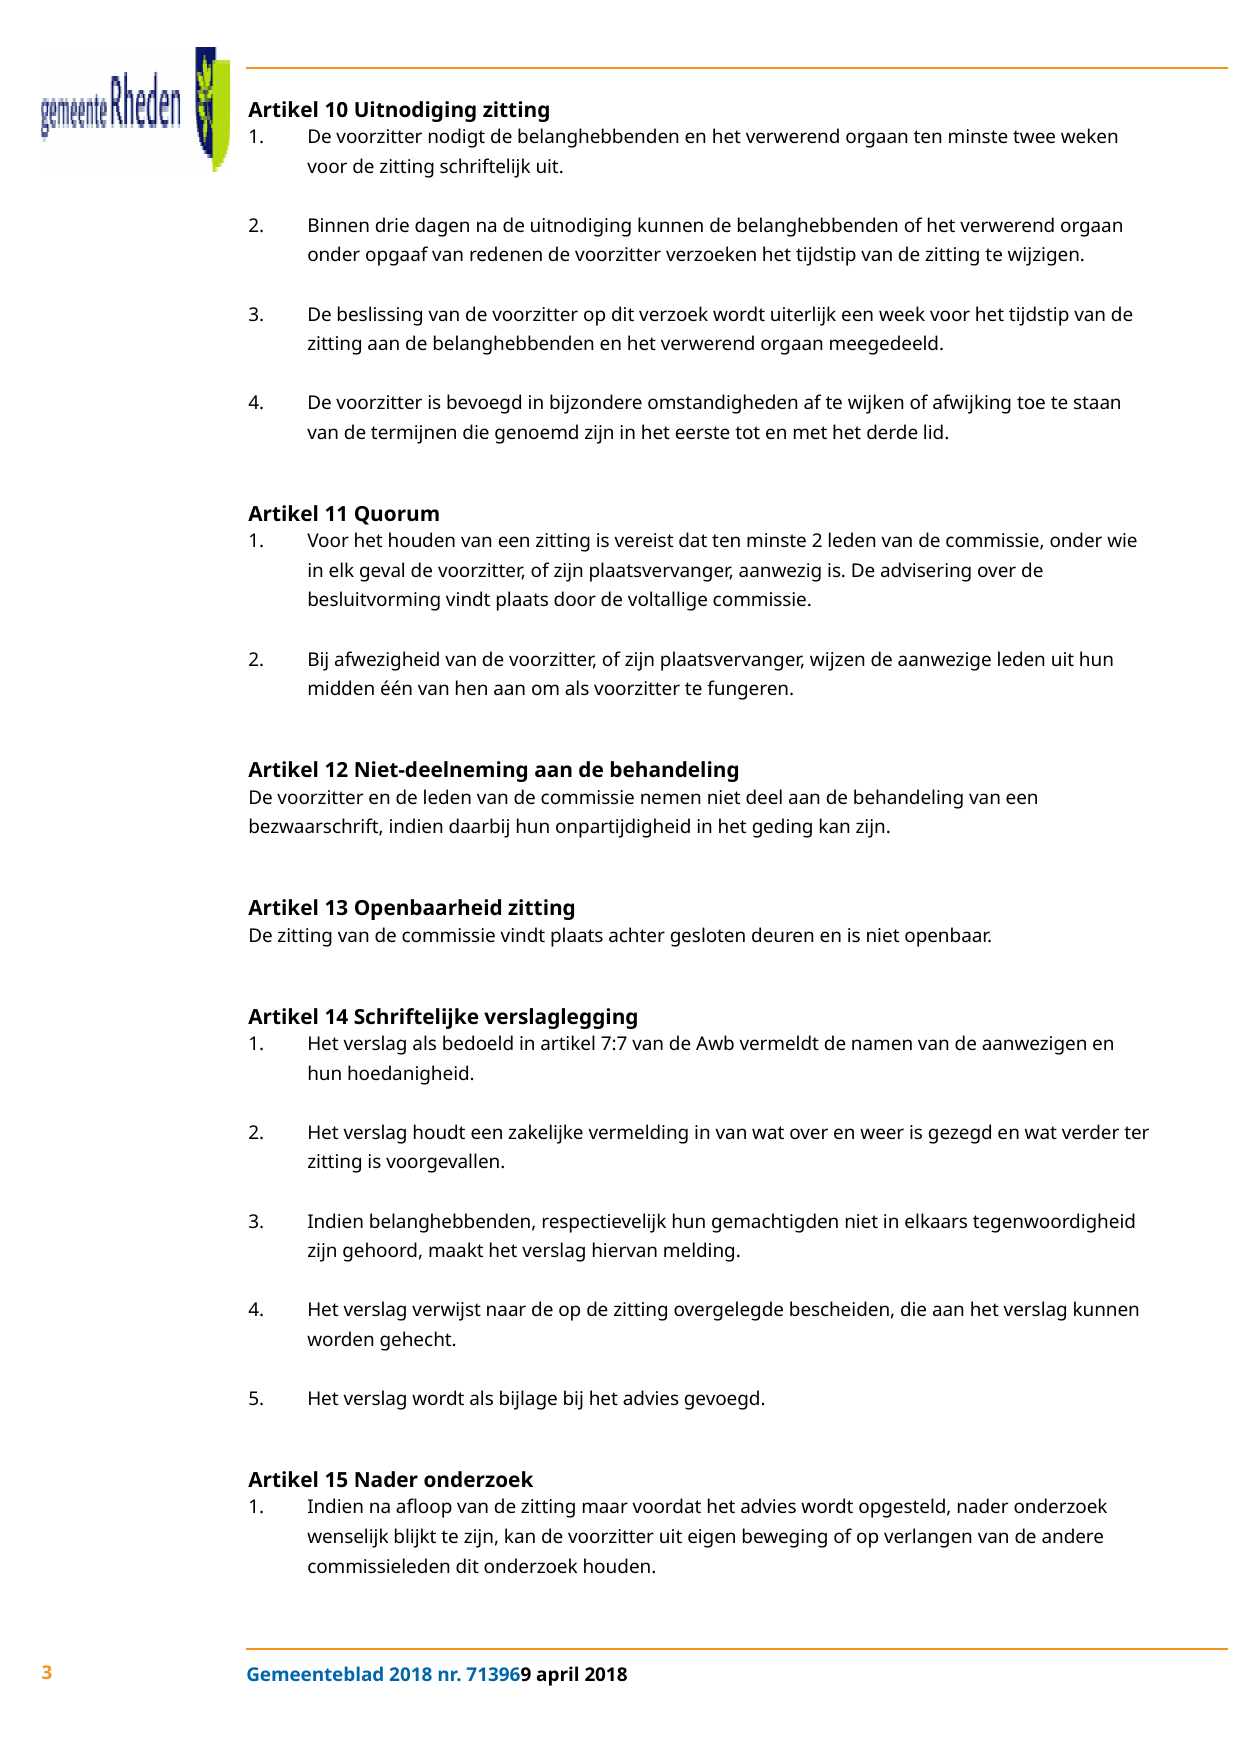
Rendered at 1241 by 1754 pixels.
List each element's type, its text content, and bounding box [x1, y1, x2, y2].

list Indien belanghebbenden, respectievelijk hun gemachtigden niet in elkaars tegenwoordigheid zijn gehoord, maakt het verslag hiervan melding. [248, 1208, 1152, 1263]
list De voorzitter nodigt de belanghebbenden en het verwerend orgaan ten minste twee weken voor de zitting schriftelijk uit. [248, 123, 1152, 178]
list Voor het houden van een zitting is vereist dat ten minste 2 leden van de commissie, onder wie in elk geval de voorzitter, of zijn plaatsvervanger, aanwezig is. De advisering over de besluitvorming vindt plaats door de voltallige commissie. [248, 527, 1152, 612]
text Artikel 14 Schriftelijke verslaglegging [248, 1002, 1152, 1030]
list Binnen drie dagen na de uitnodiging kunnen de belanghebbenden of het verwerend orgaan onder opgaaf van redenen de voorzitter verzoeken het tijdstip van de zitting te wijzigen. [248, 212, 1152, 267]
text Artikel 13 Openbaarheid zitting [248, 893, 1152, 922]
list De beslissing van de voorzitter op dit verzoek wordt uiterlijk een week voor het tijdstip van de zitting aan de belanghebbenden en het verwerend orgaan meegedeeld. [248, 301, 1152, 356]
list Het verslag als bedoeld in artikel 7:7 van de Awb vermeldt de namen van de aanwezigen en hun hoedanigheid. [248, 1030, 1152, 1086]
list Het verslag houdt een zakelijke vermelding in van wat over en weer is gezegd en wat verder ter zitting is voorgevallen. [248, 1119, 1152, 1174]
text Artikel 12 Niet-deelneming aan de behandeling [248, 755, 1152, 784]
list Het verslag verwijst naar de op de zitting overgelegde bescheiden, die aan het verslag kunnen worden gehecht. [248, 1297, 1152, 1352]
text Artikel 15 Nader onderzoek [248, 1465, 1152, 1494]
list Indien na afloop van de zitting maar voordat het advies wordt opgesteld, nader onderzoek wenselijk blijkt te zijn, kan de voorzitter uit eigen beweging of op verlangen van de andere commissieleden dit onderzoek houden. [248, 1494, 1152, 1579]
list Bij afwezigheid van de voorzitter, of zijn plaatsvervanger, wijzen de aanwezige leden uit hun midden één van hen aan om als voorzitter te fungeren. [248, 646, 1152, 701]
text De zitting van de commissie vindt plaats achter gesloten deuren en is niet openbaar. [248, 922, 1152, 948]
list Het verslag wordt als bijlage bij het advies gevoegd. [248, 1385, 1152, 1411]
text Artikel 10 Uitnodiging zitting [248, 95, 1152, 123]
text De voorzitter en de leden van de commissie nemen niet deel aan de behandeling van een bezwaarschrift, indien daarbij hun onpartijdigheid in het geding kan zijn. [248, 784, 1152, 839]
text Artikel 11 Quorum [248, 499, 1152, 527]
list De voorzitter is bevoegd in bijzondere omstandigheden af te wijken of afwijking toe te staan van de termijnen die genoemd zijn in het eerste tot en met het derde lid. [248, 389, 1152, 445]
picture [41, 47, 231, 172]
